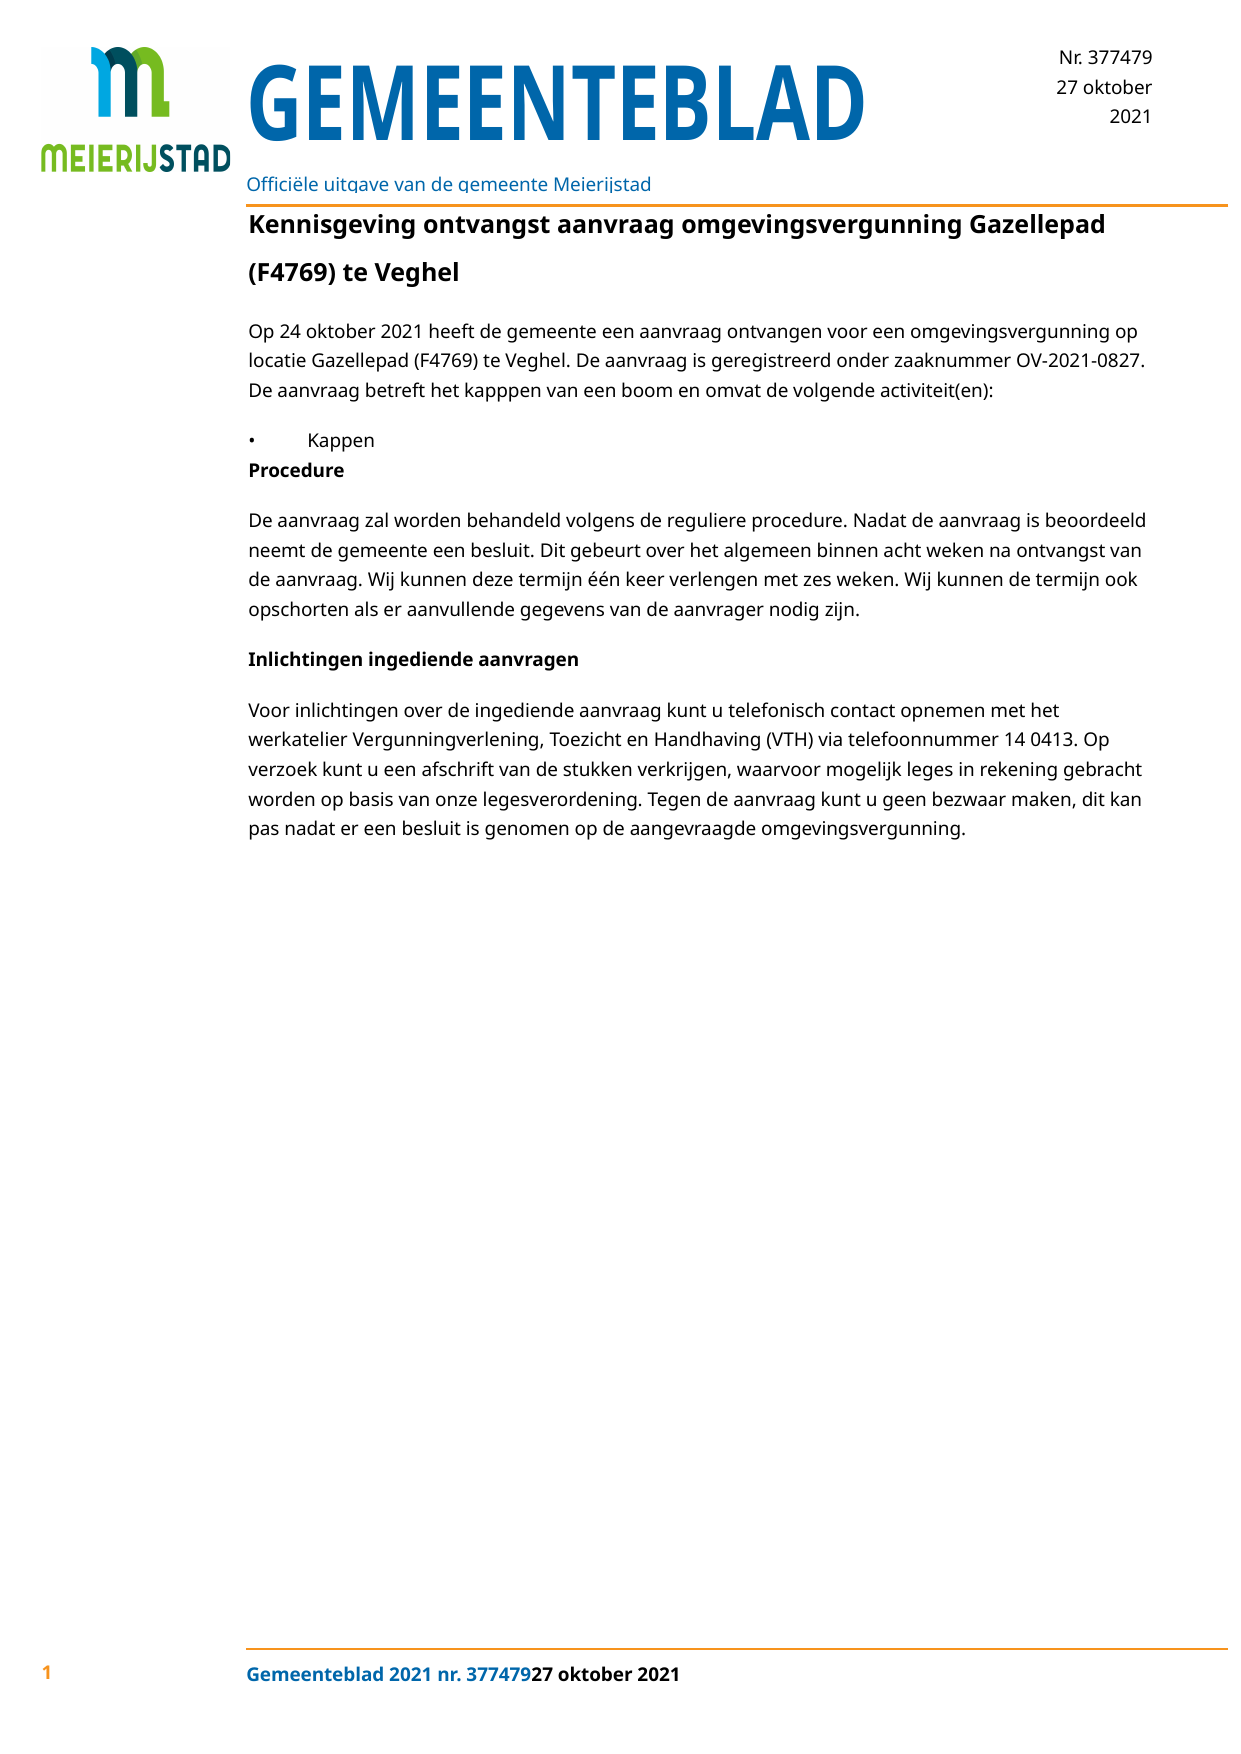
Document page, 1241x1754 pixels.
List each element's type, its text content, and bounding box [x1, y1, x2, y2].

picture [41, 47, 231, 172]
text Op 24 oktober 2021 heeft de gemeente een aanvraag ontvangen voor een omgevingsvergunning op locatie Gazellepad (F4769) te Veghel. De aanvraag is geregistreerd onder zaaknummer OV-2021-0827. De aanvraag betreft het kapppen van een boom en omvat de volgende activiteit(en): [248, 318, 1152, 403]
list Kappen [248, 427, 1152, 453]
text Voor inlichtingen over de ingediende aanvraag kunt u telefonisch contact opnemen met het werkatelier Vergunningverlening, Toezicht en Handhaving (VTH) via telefoonnummer 14 0413. Op verzoek kunt u een afschrift van de stukken verkrijgen, waarvoor mogelijk leges in rekening gebracht worden op basis van onze legesverordening. Tegen de aanvraag kunt u geen bezwaar maken, dit kan pas nadat er een besluit is genomen op de aangevraagde omgevingsvergunning. [248, 697, 1152, 841]
text Kennisgeving ontvangst aanvraag omgevingsvergunning Gazellepad (F4769) te Veghel [248, 207, 1152, 288]
text Procedure [248, 457, 1152, 483]
text Inlichtingen ingediende aanvragen [248, 647, 1152, 672]
text De aanvraag zal worden behandeld volgens de reguliere procedure. Nadat de aanvraag is beoordeeld neemt de gemeente een besluit. Dit gebeurt over het algemeen binnen acht weken na ontvangst van de aanvraag. Wij kunnen deze termijn één keer verlengen met zes weken. Wij kunnen de termijn ook opschorten als er aanvullende gegevens van de aanvrager nodig zijn. [248, 507, 1152, 622]
